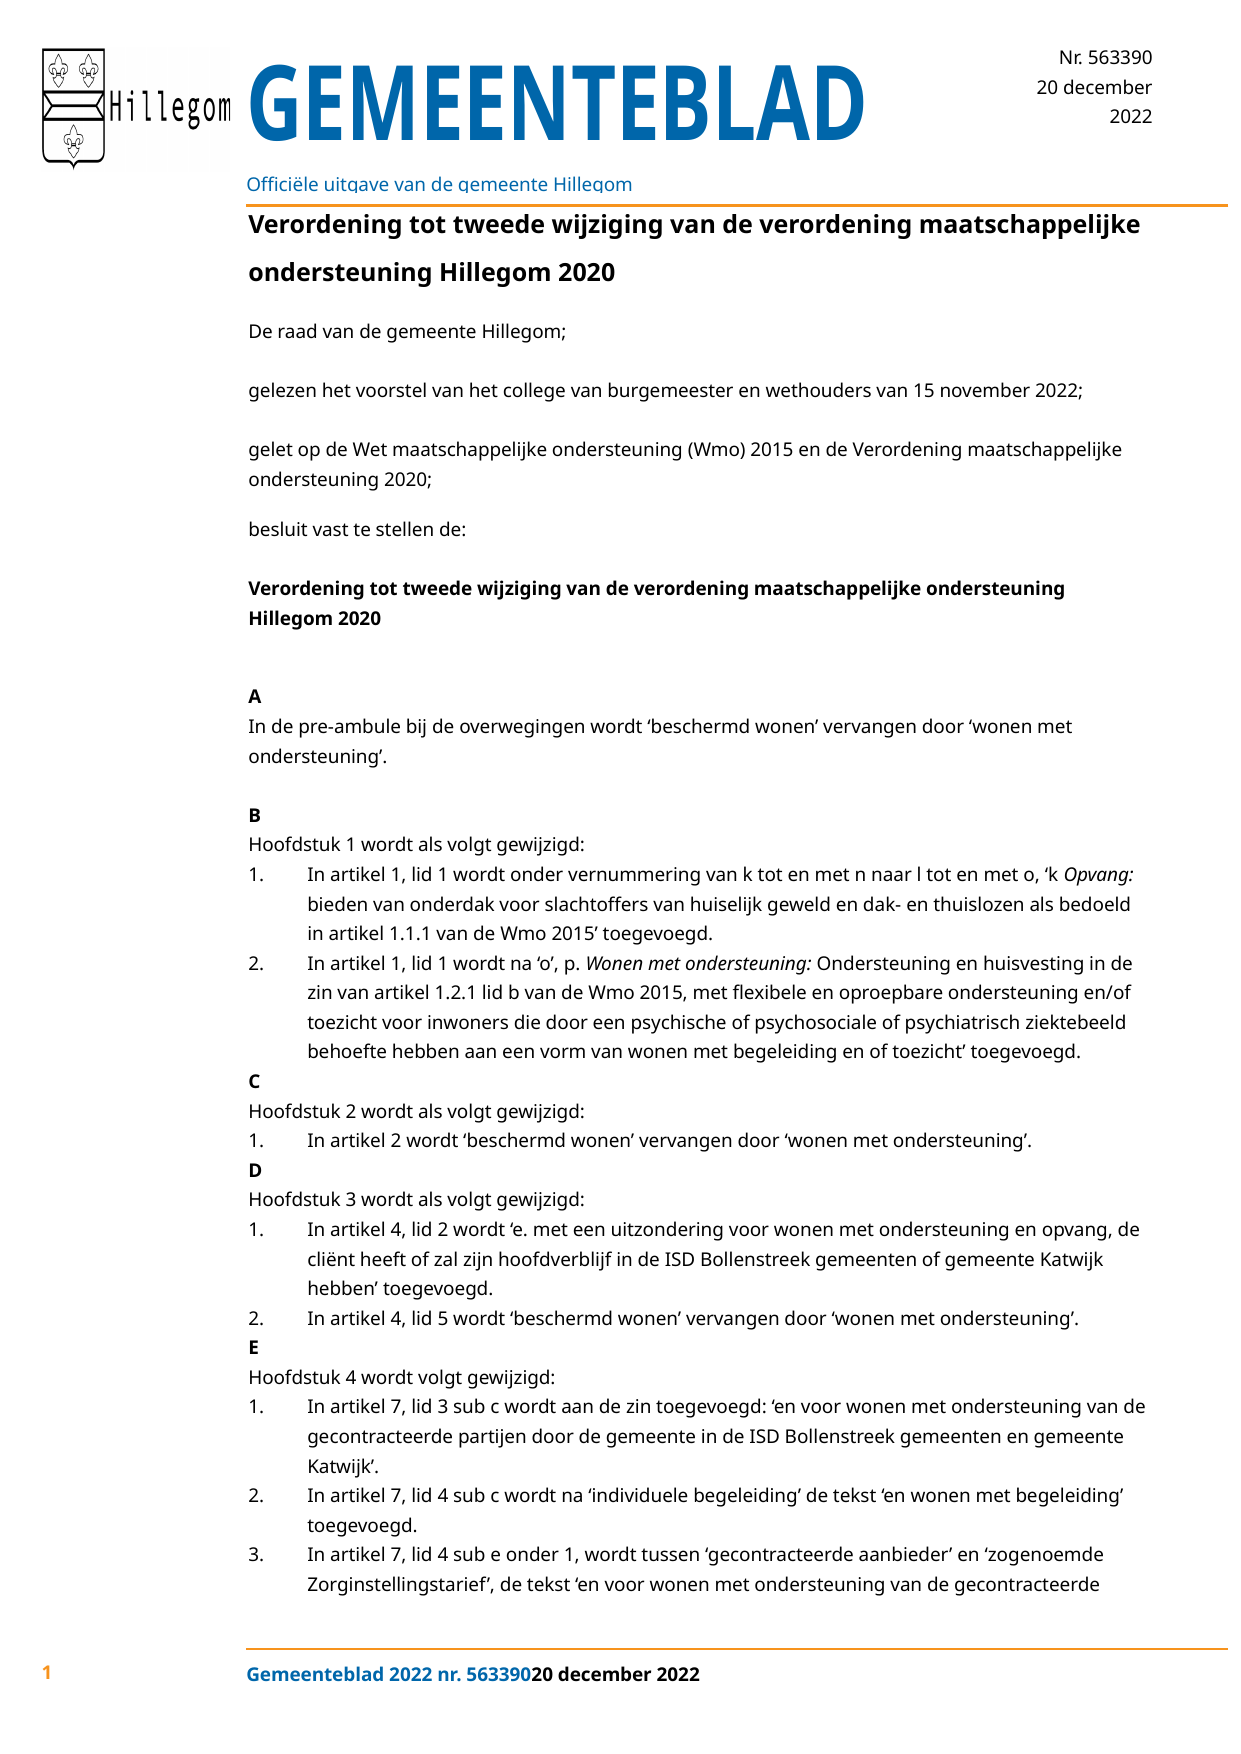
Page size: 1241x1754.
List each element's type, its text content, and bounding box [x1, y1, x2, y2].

text gelezen het voorstel van het college van burgemeester en wethouders van 15 november 2022; [248, 377, 1152, 403]
list In artikel 7, lid 4 sub e onder 1, wordt tussen ‘gecontracteerde aanbieder’ en ‘zogenoemde Zorginstellingstarief’, de tekst ‘en voor wonen met ondersteuning van de gecontracteerde [248, 1542, 1152, 1597]
list In artikel 1, lid 1 wordt na ‘o’, p. Wonen met ondersteuning: Ondersteuning en huisvesting in de zin van artikel 1.2.1 lid b van de Wmo 2015, met flexibele en oproepbare ondersteuning en/of toezicht voor inwoners die door een psychische of psychosociale of psychiatrisch ziektebeeld behoefte hebben aan een vorm van wonen met begeleiding en of toezicht’ toegevoegd. [248, 950, 1152, 1064]
text In de pre-ambule bij de overwegingen wordt ‘beschermd wonen’ vervangen door ‘wonen met ondersteuning’. [248, 713, 1152, 769]
text D [248, 1157, 1152, 1183]
text Verordening tot tweede wijziging van de verordening maatschappelijke ondersteuning Hillegom 2020 [248, 207, 1152, 288]
list In artikel 1, lid 1 wordt onder vernummering van k tot en met n naar l tot en met o, ‘k Opvang: bieden van onderdak voor slachtoffers van huiselijk geweld en dak- en thuislozen als bedoeld in artikel 1.1.1 van de Wmo 2015’ toegevoegd. [248, 861, 1152, 946]
text gelet op de Wet maatschappelijke ondersteuning (Wmo) 2015 en de Verordening maatschappelijke ondersteuning 2020; [248, 436, 1152, 492]
text A [248, 684, 1152, 709]
list In artikel 4, lid 2 wordt ‘e. met een uitzondering voor wonen met ondersteuning en opvang, de cliënt heeft of zal zijn hoofdverblijf in de ISD Bollenstreek gemeenten of gemeente Katwijk hebben’ toegevoegd. [248, 1216, 1152, 1301]
list In artikel 7, lid 3 sub c wordt aan de zin toegevoegd: ‘en voor wonen met ondersteuning van de gecontracteerde partijen door de gemeente in de ISD Bollenstreek gemeenten en gemeente Katwijk’. [248, 1394, 1152, 1479]
list In artikel 7, lid 4 sub c wordt na ‘individuele begeleiding’ de tekst ‘en wonen met begeleiding’ toegevoegd. [248, 1482, 1152, 1538]
text Verordening tot tweede wijziging van de verordening maatschappelijke ondersteuning Hillegom 2020 [248, 575, 1152, 631]
text E [248, 1334, 1152, 1360]
text Hoofdstuk 4 wordt volgt gewijzigd: [248, 1364, 1152, 1390]
picture [41, 47, 231, 172]
text Hoofdstuk 3 wordt als volgt gewijzigd: [248, 1187, 1152, 1212]
text Hoofdstuk 1 wordt als volgt gewijzigd: [248, 832, 1152, 857]
text C [248, 1068, 1152, 1094]
text De raad van de gemeente Hillegom; [248, 318, 1152, 344]
list In artikel 2 wordt ‘beschermd wonen’ vervangen door ‘wonen met ondersteuning’. [248, 1127, 1152, 1153]
text B [248, 802, 1152, 828]
text Hoofdstuk 2 wordt als volgt gewijzigd: [248, 1098, 1152, 1124]
text besluit vast te stellen de: [248, 516, 1152, 542]
list In artikel 4, lid 5 wordt ‘beschermd wonen’ vervangen door ‘wonen met ondersteuning’. [248, 1305, 1152, 1331]
